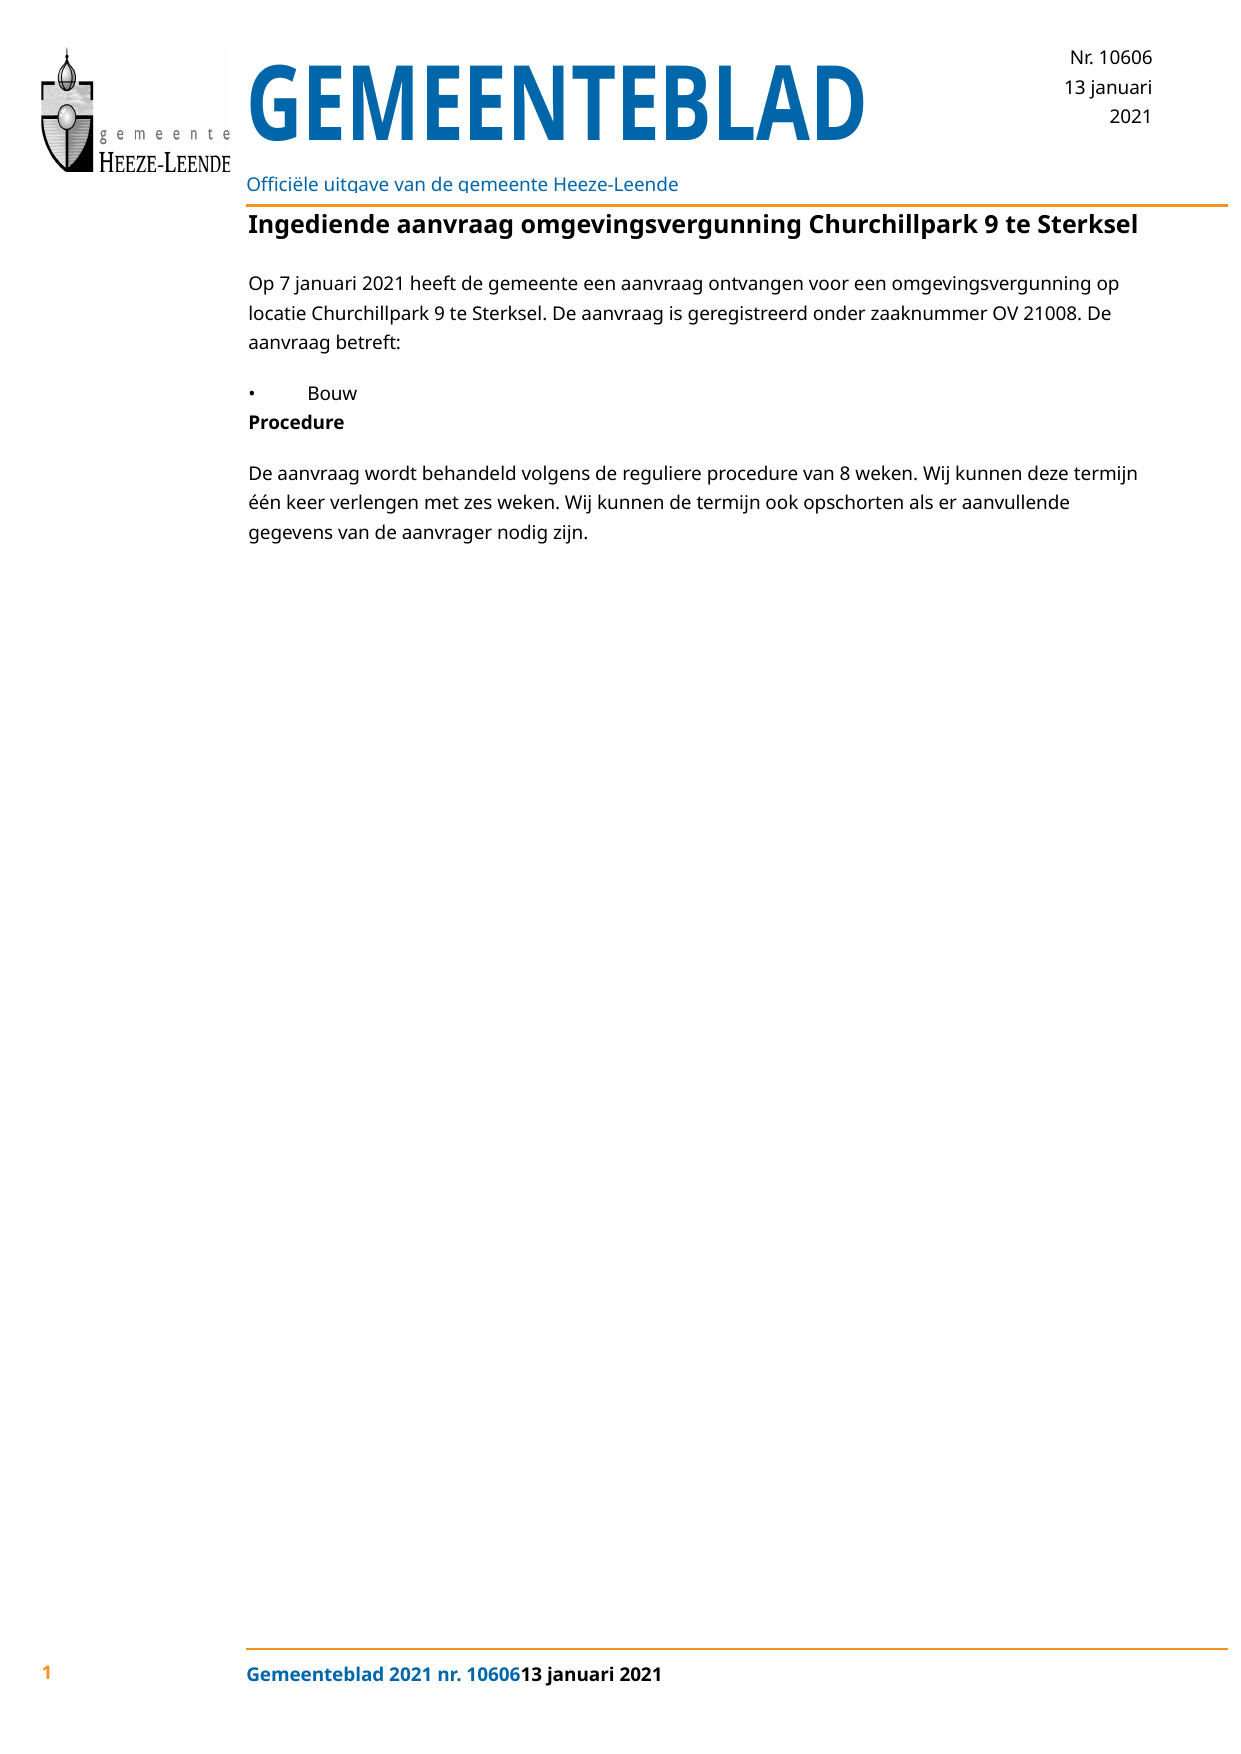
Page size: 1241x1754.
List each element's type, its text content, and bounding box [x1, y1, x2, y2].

picture [41, 47, 231, 172]
text Procedure [248, 409, 1152, 435]
text De aanvraag wordt behandeld volgens de reguliere procedure van 8 weken. Wij kunnen deze termijn één keer verlengen met zes weken. Wij kunnen de termijn ook opschorten als er aanvullende gegevens van de aanvrager nodig zijn. [248, 460, 1152, 545]
text Ingediende aanvraag omgevingsvergunning Churchillpark 9 te Sterksel [248, 207, 1152, 241]
text Op 7 januari 2021 heeft de gemeente een aanvraag ontvangen voor een omgevingsvergunning op locatie Churchillpark 9 te Sterksel. De aanvraag is geregistreerd onder zaaknummer OV 21008. De aanvraag betreft: [248, 270, 1152, 355]
list Bouw [248, 380, 1152, 406]
